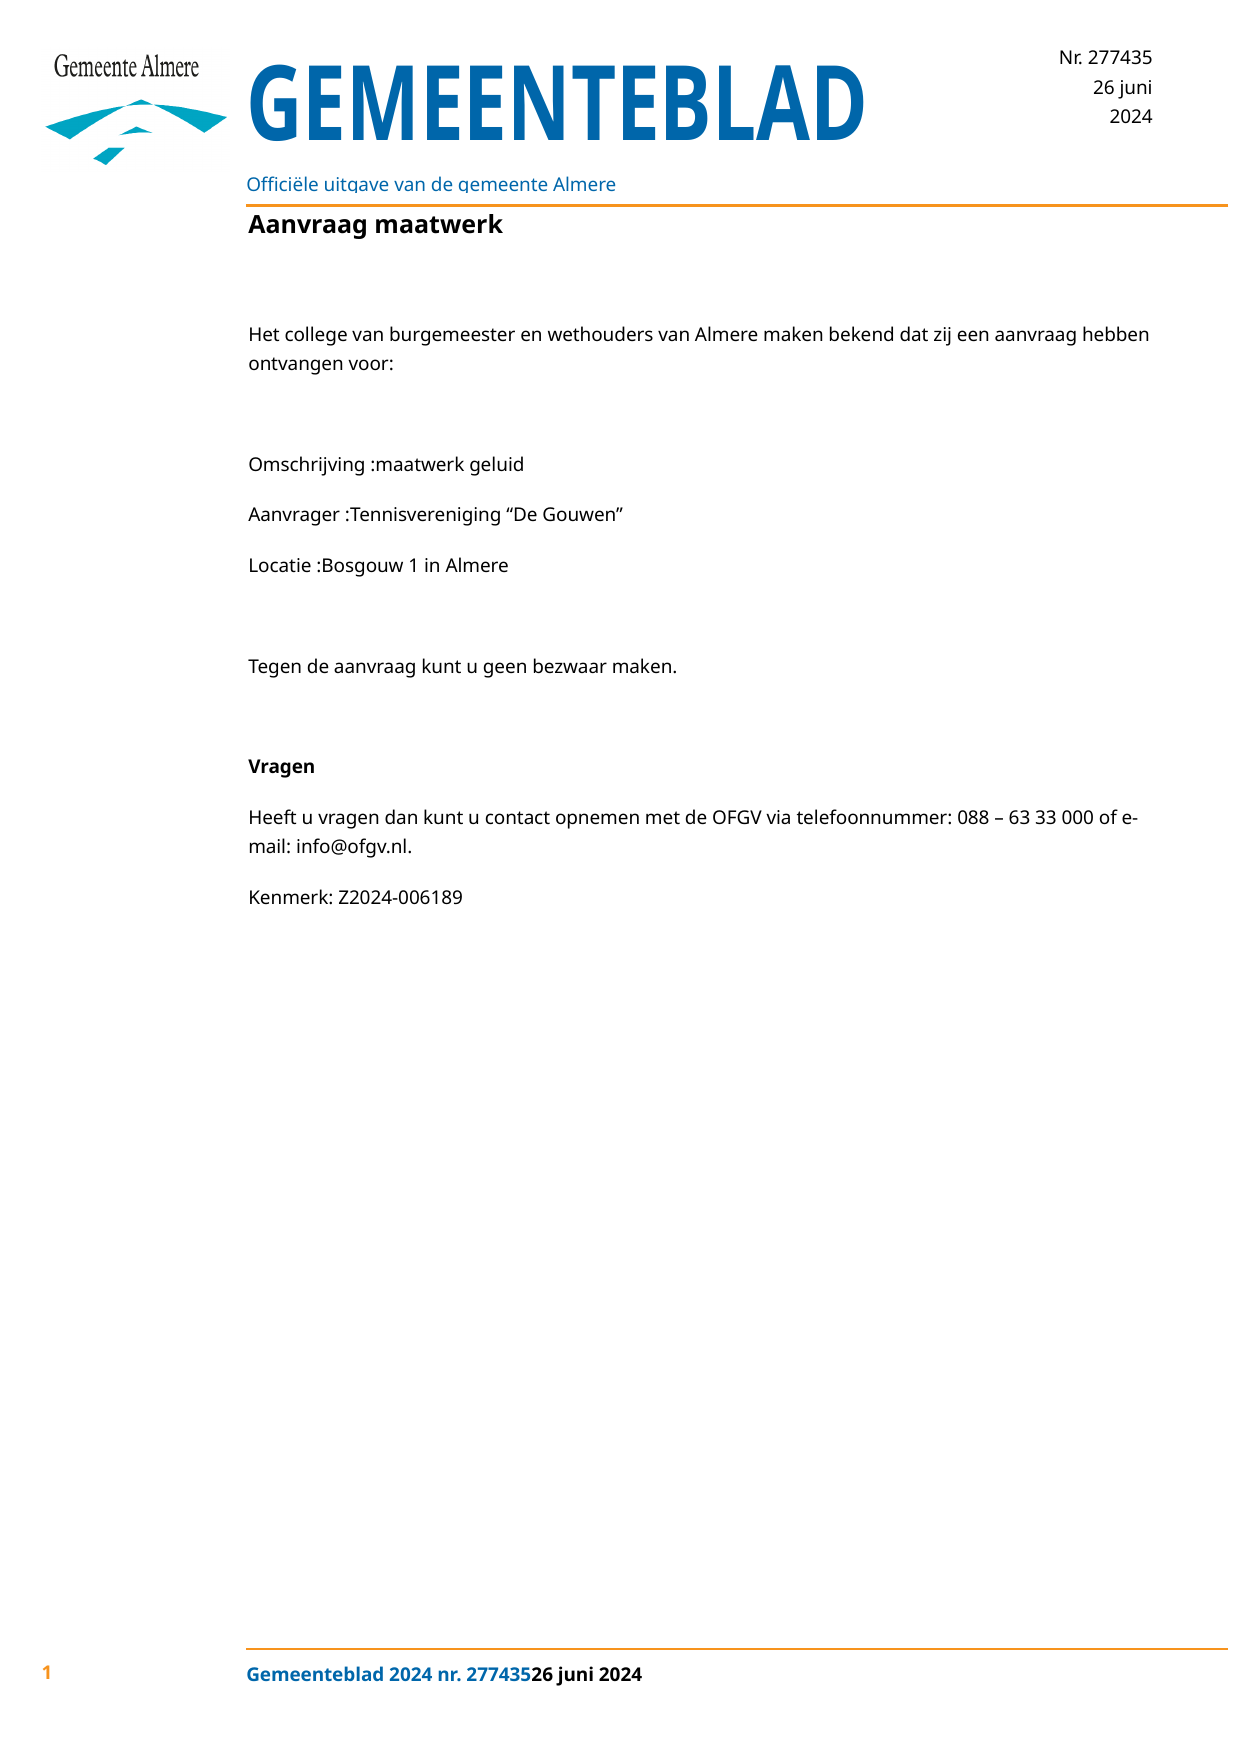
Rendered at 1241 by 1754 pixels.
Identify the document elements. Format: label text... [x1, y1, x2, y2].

text Tegen de aanvraag kunt u geen bezwaar maken. [248, 653, 1152, 678]
text Locatie :Bosgouw 1 in Almere [248, 552, 1152, 578]
text Het college van burgemeester en wethouders van Almere maken bekend dat zij een aanvraag hebben ontvangen voor: [248, 321, 1152, 376]
text Aanvrager :Tennisvereniging “De Gouwen” [248, 502, 1152, 527]
picture [41, 47, 231, 172]
text Heeft u vragen dan kunt u contact opnemen met de OFGV via telefoonnummer: 088 – 63 33 000 of e-mail: info@ofgv.nl. [248, 804, 1152, 859]
text Vragen [248, 754, 1152, 779]
text Aanvraag maatwerk [248, 207, 1152, 241]
text Kenmerk: Z2024-006189 [248, 884, 1152, 910]
text Omschrijving :maatwerk geluid [248, 451, 1152, 477]
